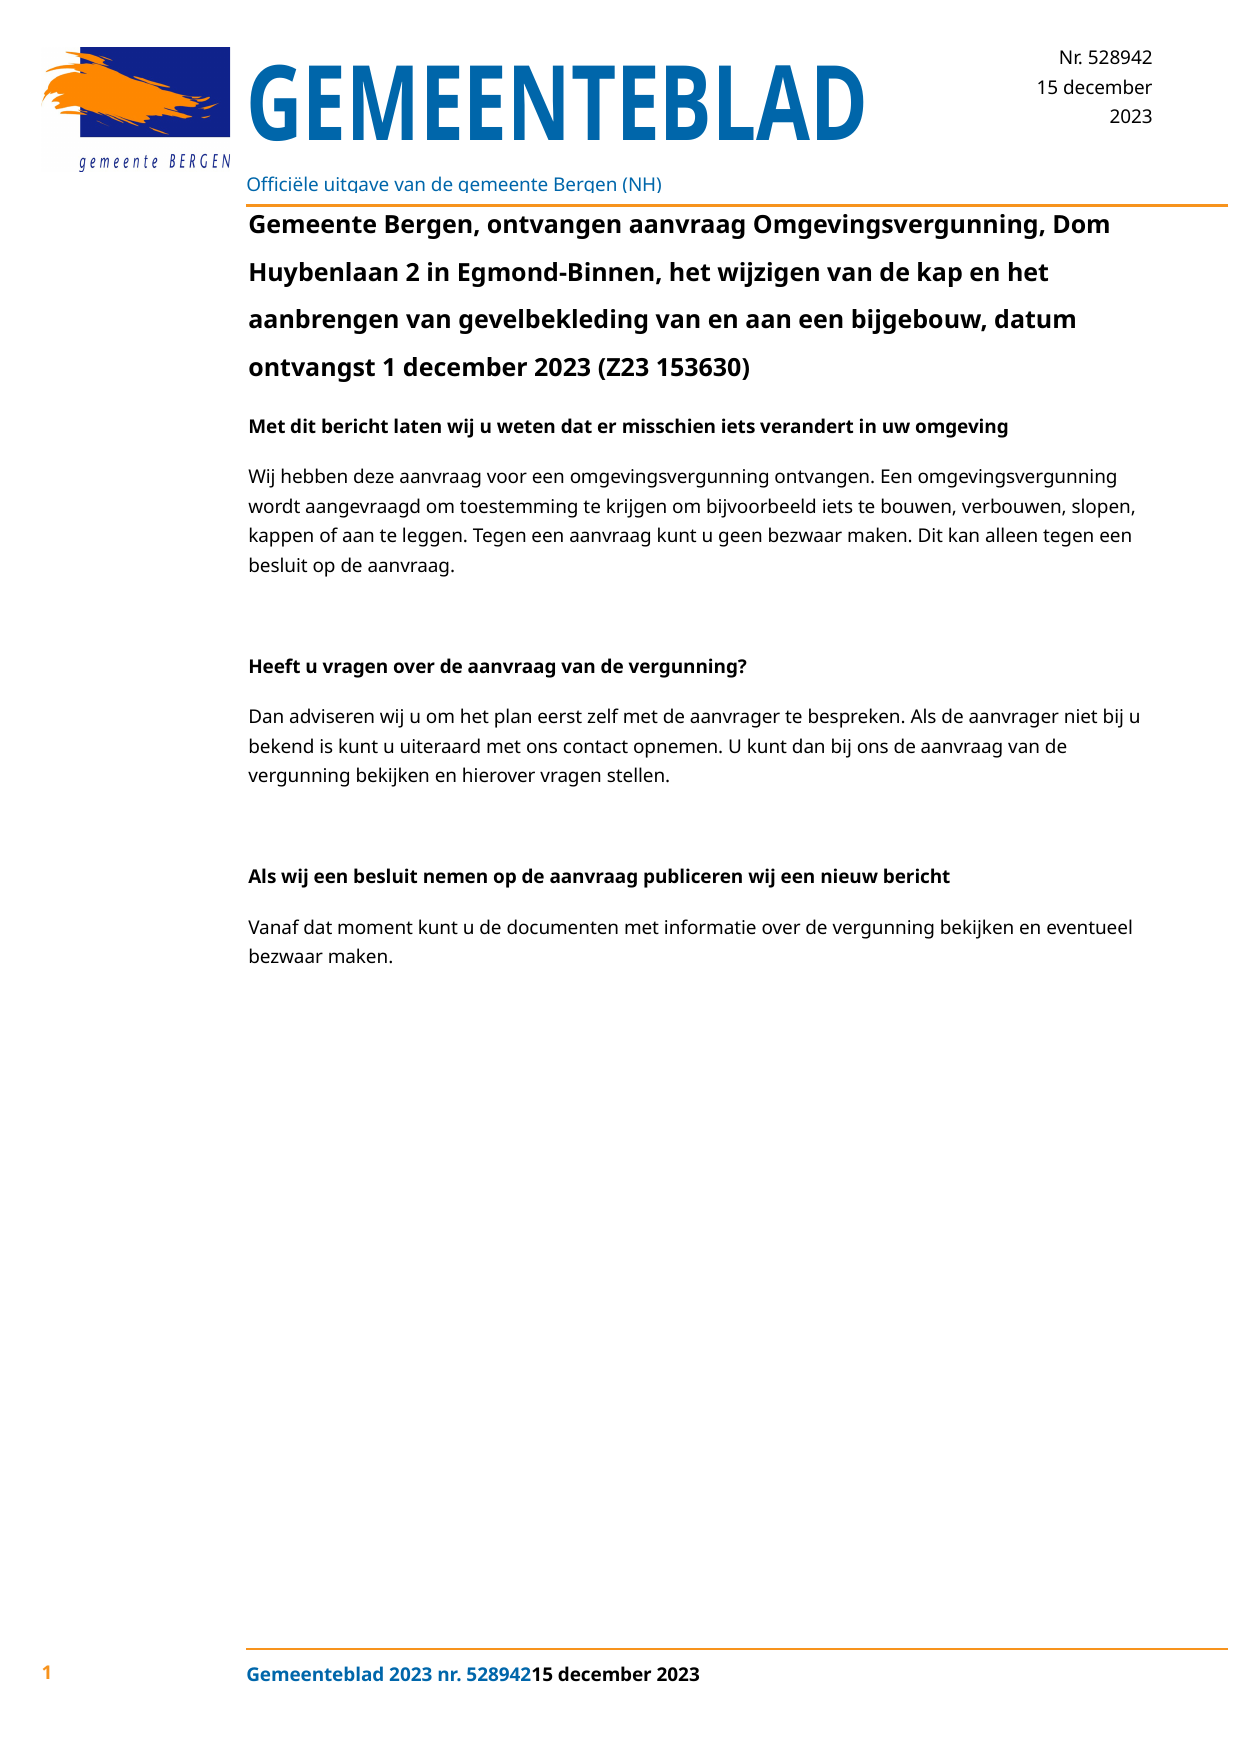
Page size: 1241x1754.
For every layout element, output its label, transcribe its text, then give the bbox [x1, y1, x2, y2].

picture [41, 47, 231, 172]
text Vanaf dat moment kunt u de documenten met informatie over de vergunning bekijken en eventueel bezwaar maken. [248, 914, 1152, 969]
text Met dit bericht laten wij u weten dat er misschien iets verandert in uw omgeving [248, 413, 1152, 439]
text Wij hebben deze aanvraag voor een omgevingsvergunning ontvangen. Een omgevingsvergunning wordt aangevraagd om toestemming te krijgen om bijvoorbeeld iets te bouwen, verbouwen, slopen, kappen of aan te leggen. Tegen een aanvraag kunt u geen bezwaar maken. Dit kan alleen tegen een besluit op de aanvraag. [248, 463, 1152, 578]
text Heeft u vragen over de aanvraag van de vergunning? [248, 653, 1152, 679]
text Gemeente Bergen, ontvangen aanvraag Omgevingsvergunning, Dom Huybenlaan 2 in Egmond-Binnen, het wijzigen van de kap en het aanbrengen van gevelbekleding van en aan een bijgebouw, datum ontvangst 1 december 2023 (Z23 153630) [248, 207, 1152, 384]
text Dan adviseren wij u om het plan eerst zelf met de aanvrager te bespreken. Als de aanvrager niet bij u bekend is kunt u uiteraard met ons contact opnemen. U kunt dan bij ons de aanvraag van de vergunning bekijken en hierover vragen stellen. [248, 703, 1152, 788]
text Als wij een besluit nemen op de aanvraag publiceren wij een nieuw bericht [248, 863, 1152, 889]
